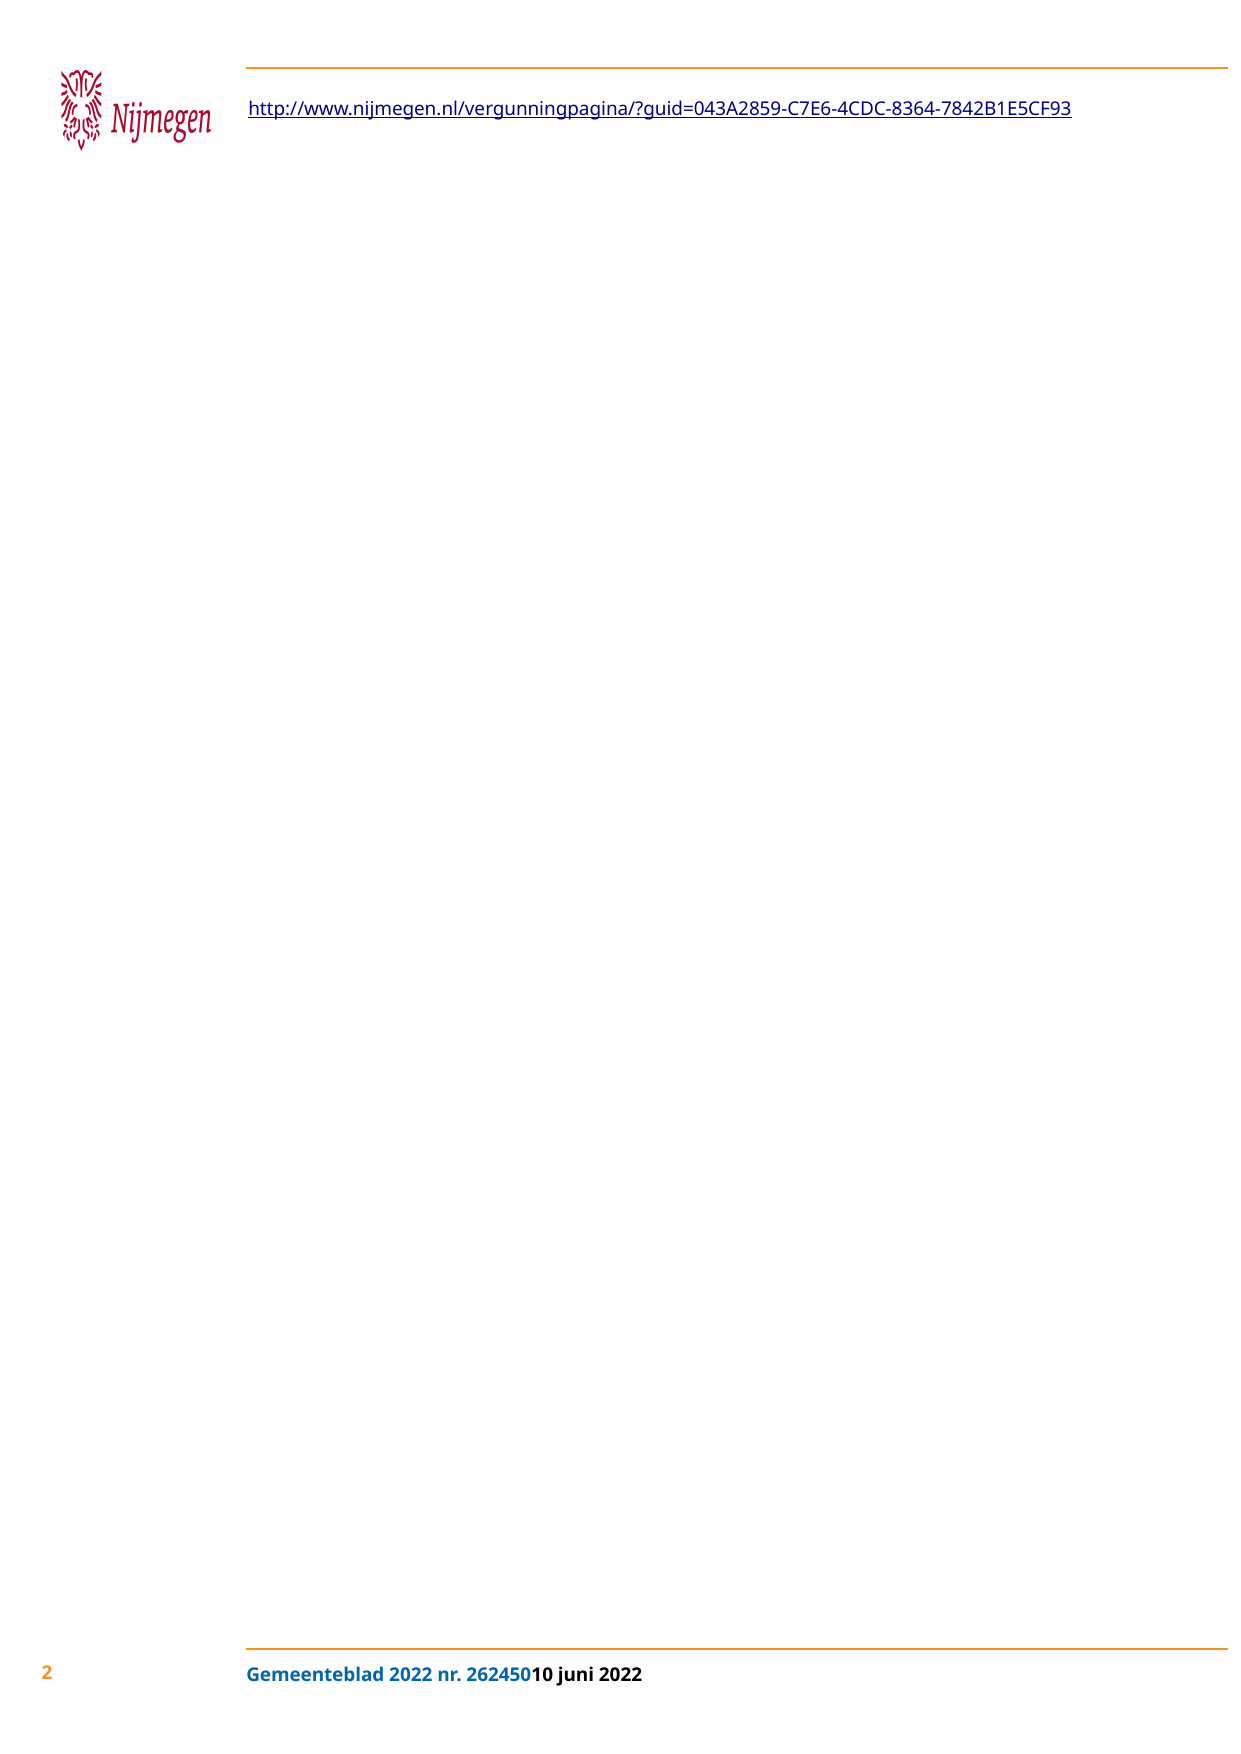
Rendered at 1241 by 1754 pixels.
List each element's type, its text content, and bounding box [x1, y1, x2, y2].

picture [41, 47, 231, 172]
text http://www.nijmegen.nl/vergunningpagina/?guid=043A2859-C7E6-4CDC-8364-7842B1E5CF93 [248, 95, 1152, 121]
